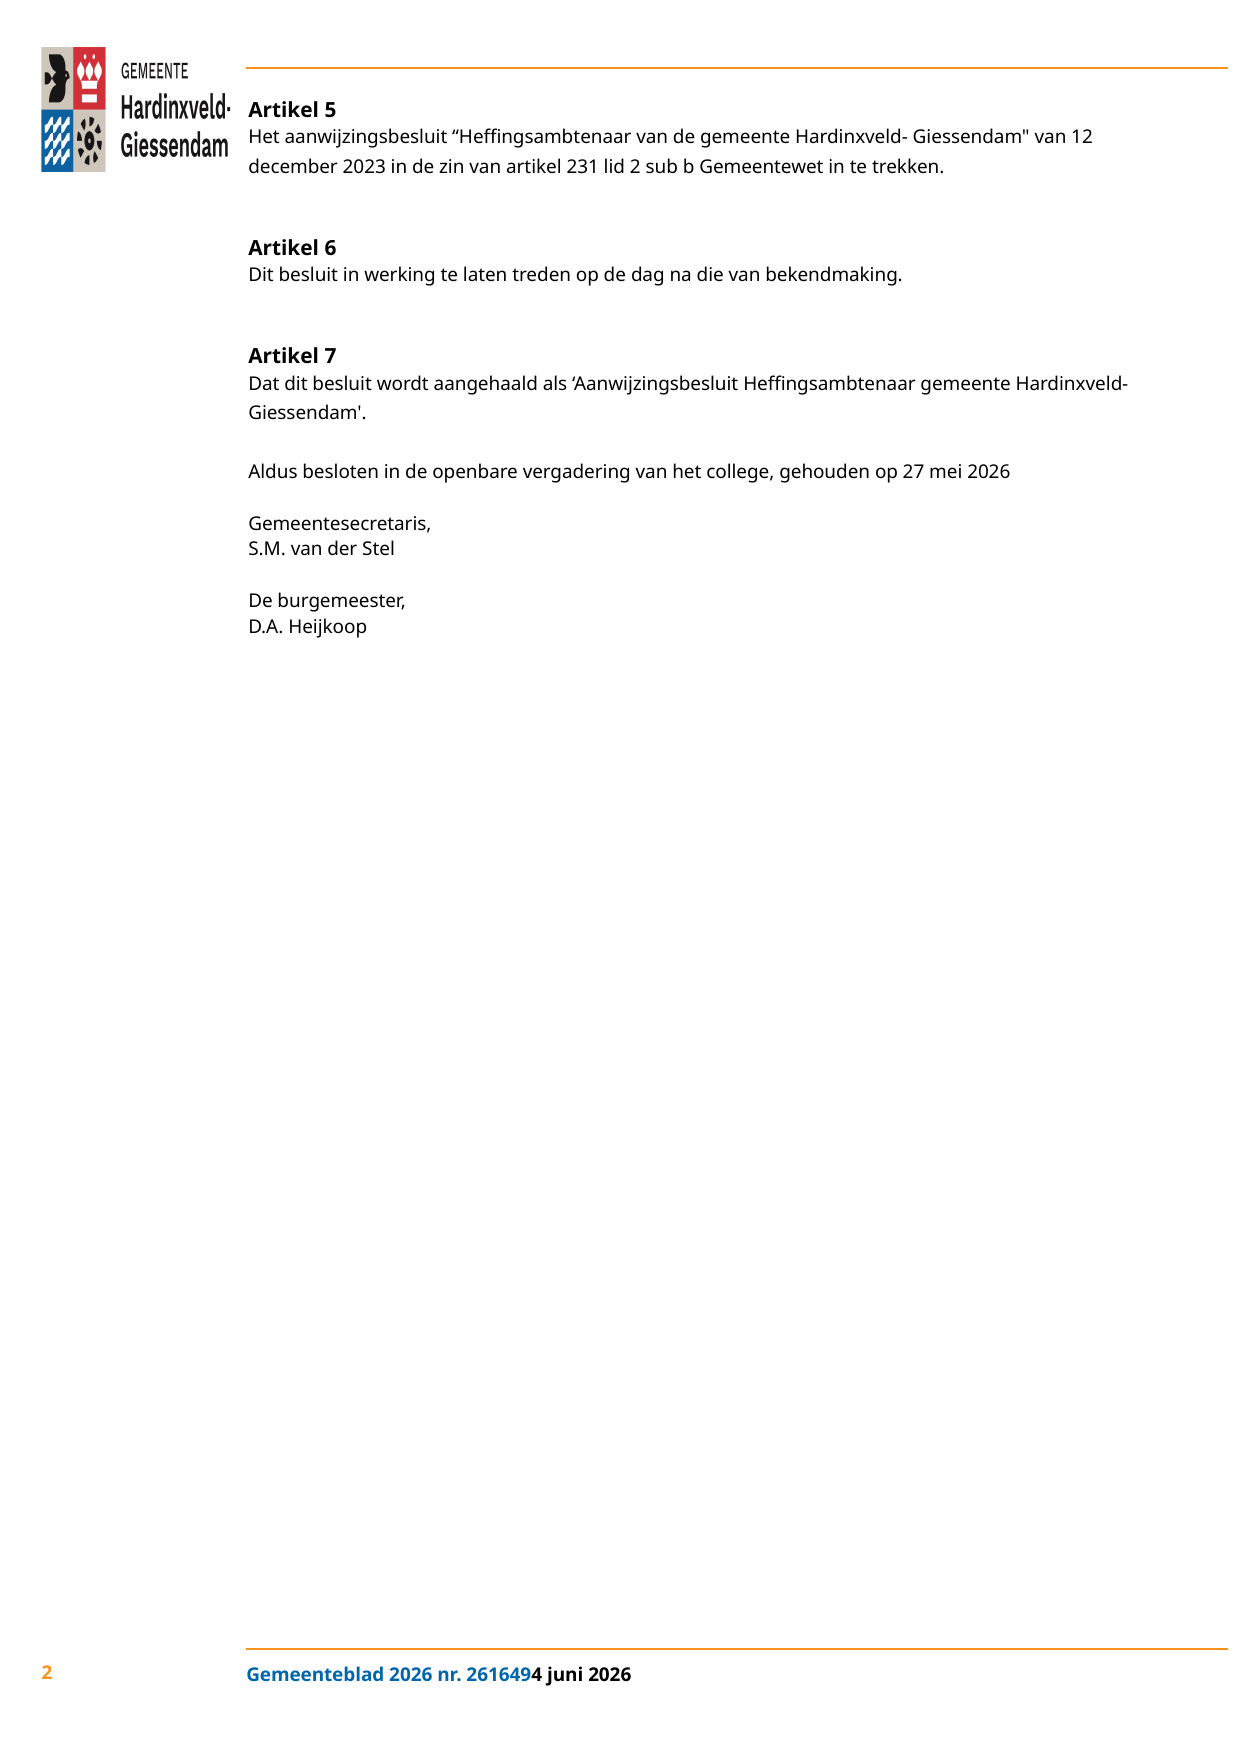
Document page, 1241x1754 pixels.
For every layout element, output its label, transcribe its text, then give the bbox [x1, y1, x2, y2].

picture [41, 47, 231, 172]
text Het aanwijzingsbesluit “Heffingsambtenaar van de gemeente Hardinxveld- Giessendam" van 12 december 2023 in de zin van artikel 231 lid 2 sub b Gemeentewet in te trekken. [248, 123, 1152, 178]
text Aldus besloten in de openbare vergadering van het college, gehouden op 27 mei 2026 [248, 458, 1152, 484]
text Artikel 5 [248, 95, 1152, 123]
text Gemeentesecretaris, [248, 510, 1152, 536]
text S.M. van der Stel [248, 536, 1152, 561]
text Dat dit besluit wordt aangehaald als ‘Aanwijzingsbesluit Heffingsambtenaar gemeente Hardinxveld- Giessendam'. [248, 370, 1152, 425]
text De burgemeester, [248, 587, 1152, 613]
text Dit besluit in werking te laten treden op de dag na die van bekendmaking. [248, 261, 1152, 287]
text Artikel 6 [248, 233, 1152, 261]
text Artikel 7 [248, 341, 1152, 370]
text D.A. Heijkoop [248, 613, 1152, 638]
